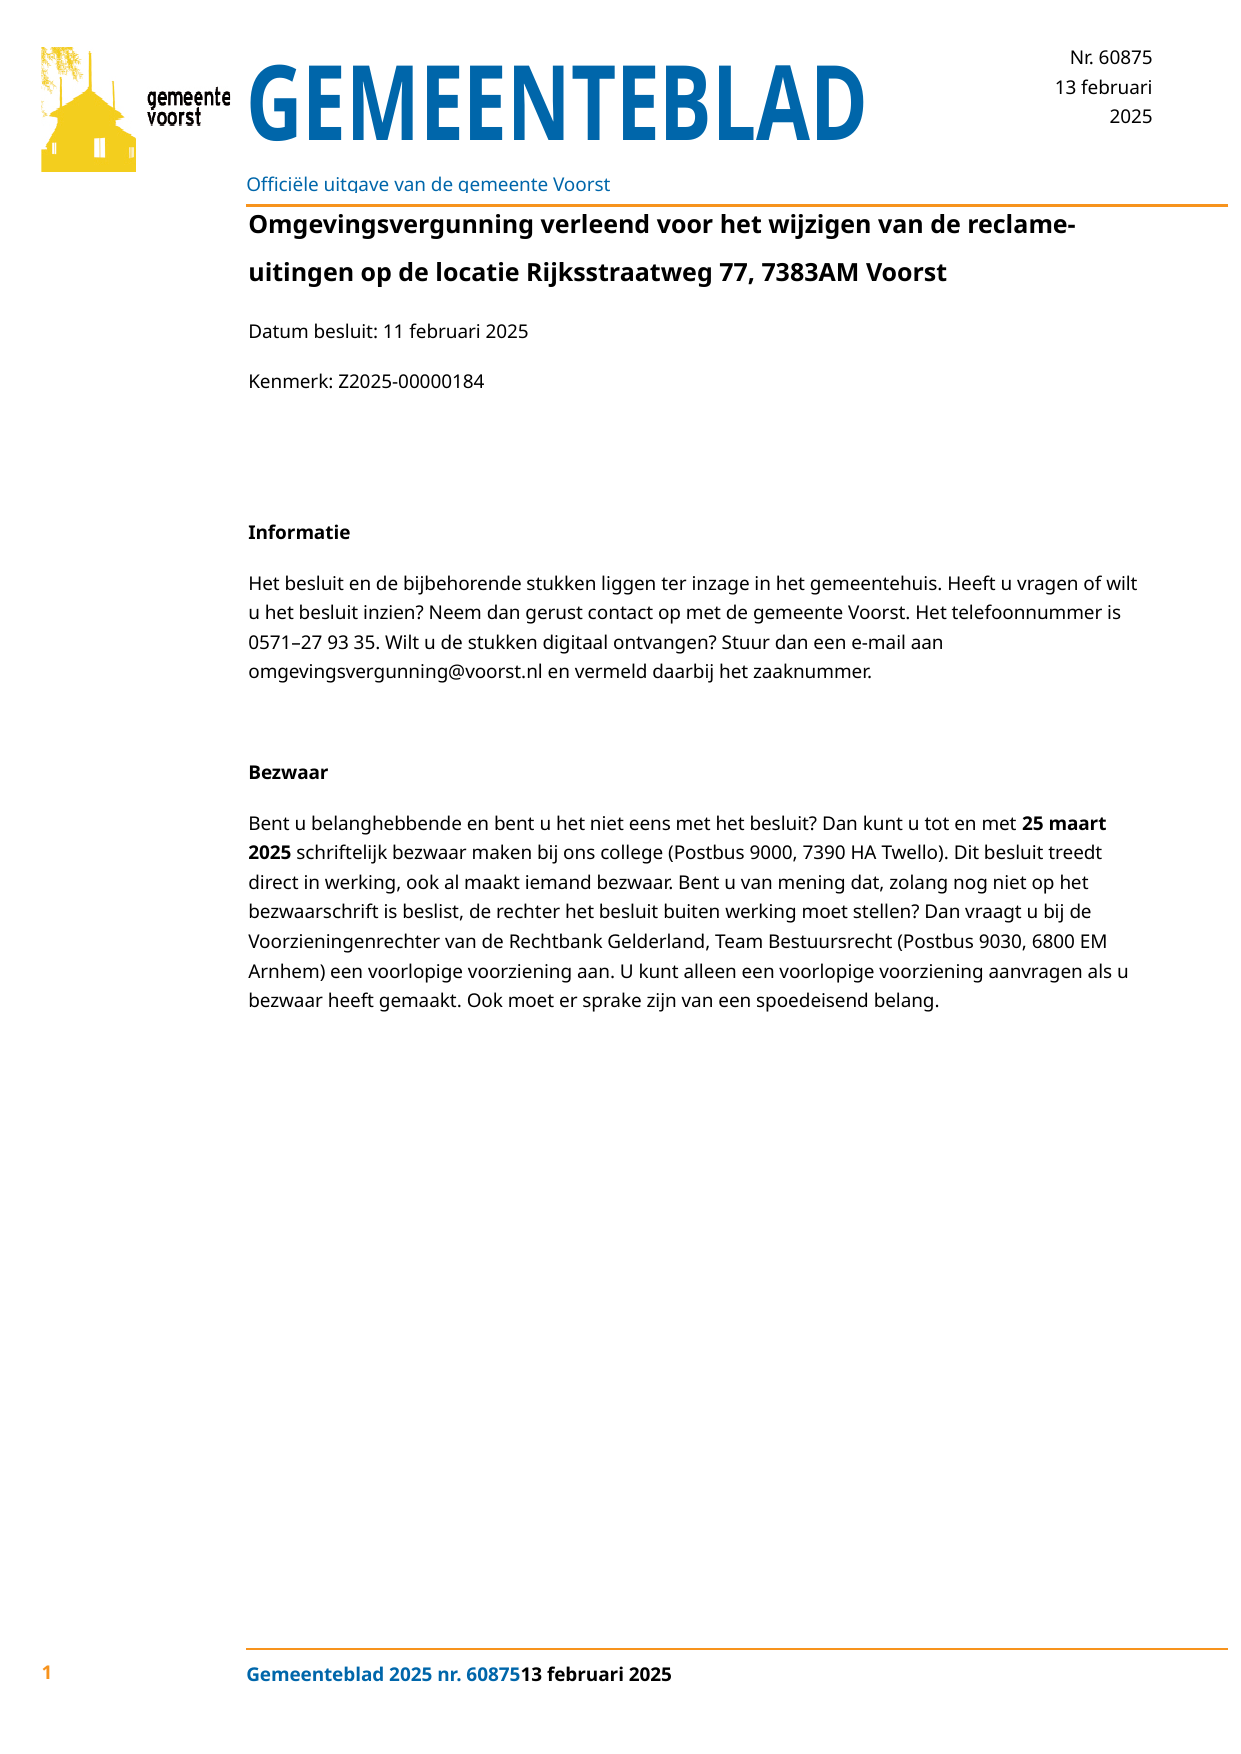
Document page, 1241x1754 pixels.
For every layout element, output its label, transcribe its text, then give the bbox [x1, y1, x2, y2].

text Omgevingsvergunning verleend voor het wijzigen van de reclame-uitingen op de locatie Rijksstraatweg 77, 7383AM Voorst [248, 207, 1152, 288]
text Bent u belanghebbende en bent u het niet eens met het besluit? Dan kunt u tot en met 25 maart 2025 schriftelijk bezwaar maken bij ons college (Postbus 9000, 7390 HA Twello). Dit besluit treedt direct in werking, ook al maakt iemand bezwaar. Bent u van mening dat, zolang nog niet op het bezwaarschrift is beslist, de rechter het besluit buiten werking moet stellen? Dan vraagt u bij de Voorzieningenrechter van de Rechtbank Gelderland, Team Bestuursrecht (Postbus 9030, 6800 EM Arnhem) een voorlopige voorziening aan. U kunt alleen een voorlopige voorziening aanvragen als u bezwaar heeft gemaakt. Ook moet er sprake zijn van een spoedeisend belang. [248, 810, 1152, 1013]
text Bezwaar [248, 759, 1152, 785]
text Datum besluit: 11 februari 2025 [248, 318, 1152, 344]
text Informatie [248, 519, 1152, 545]
text Kenmerk: Z2025-00000184 [248, 368, 1152, 394]
text Het besluit en de bijbehorende stukken liggen ter inzage in het gemeentehuis. Heeft u vragen of wilt u het besluit inzien? Neem dan gerust contact op met de gemeente Voorst. Het telefoonnummer is 0571–27 93 35. Wilt u de stukken digitaal ontvangen? Stuur dan een e-mail aan omgevingsvergunning@voorst.nl en vermeld daarbij het zaaknummer. [248, 570, 1152, 684]
picture [41, 47, 231, 172]
